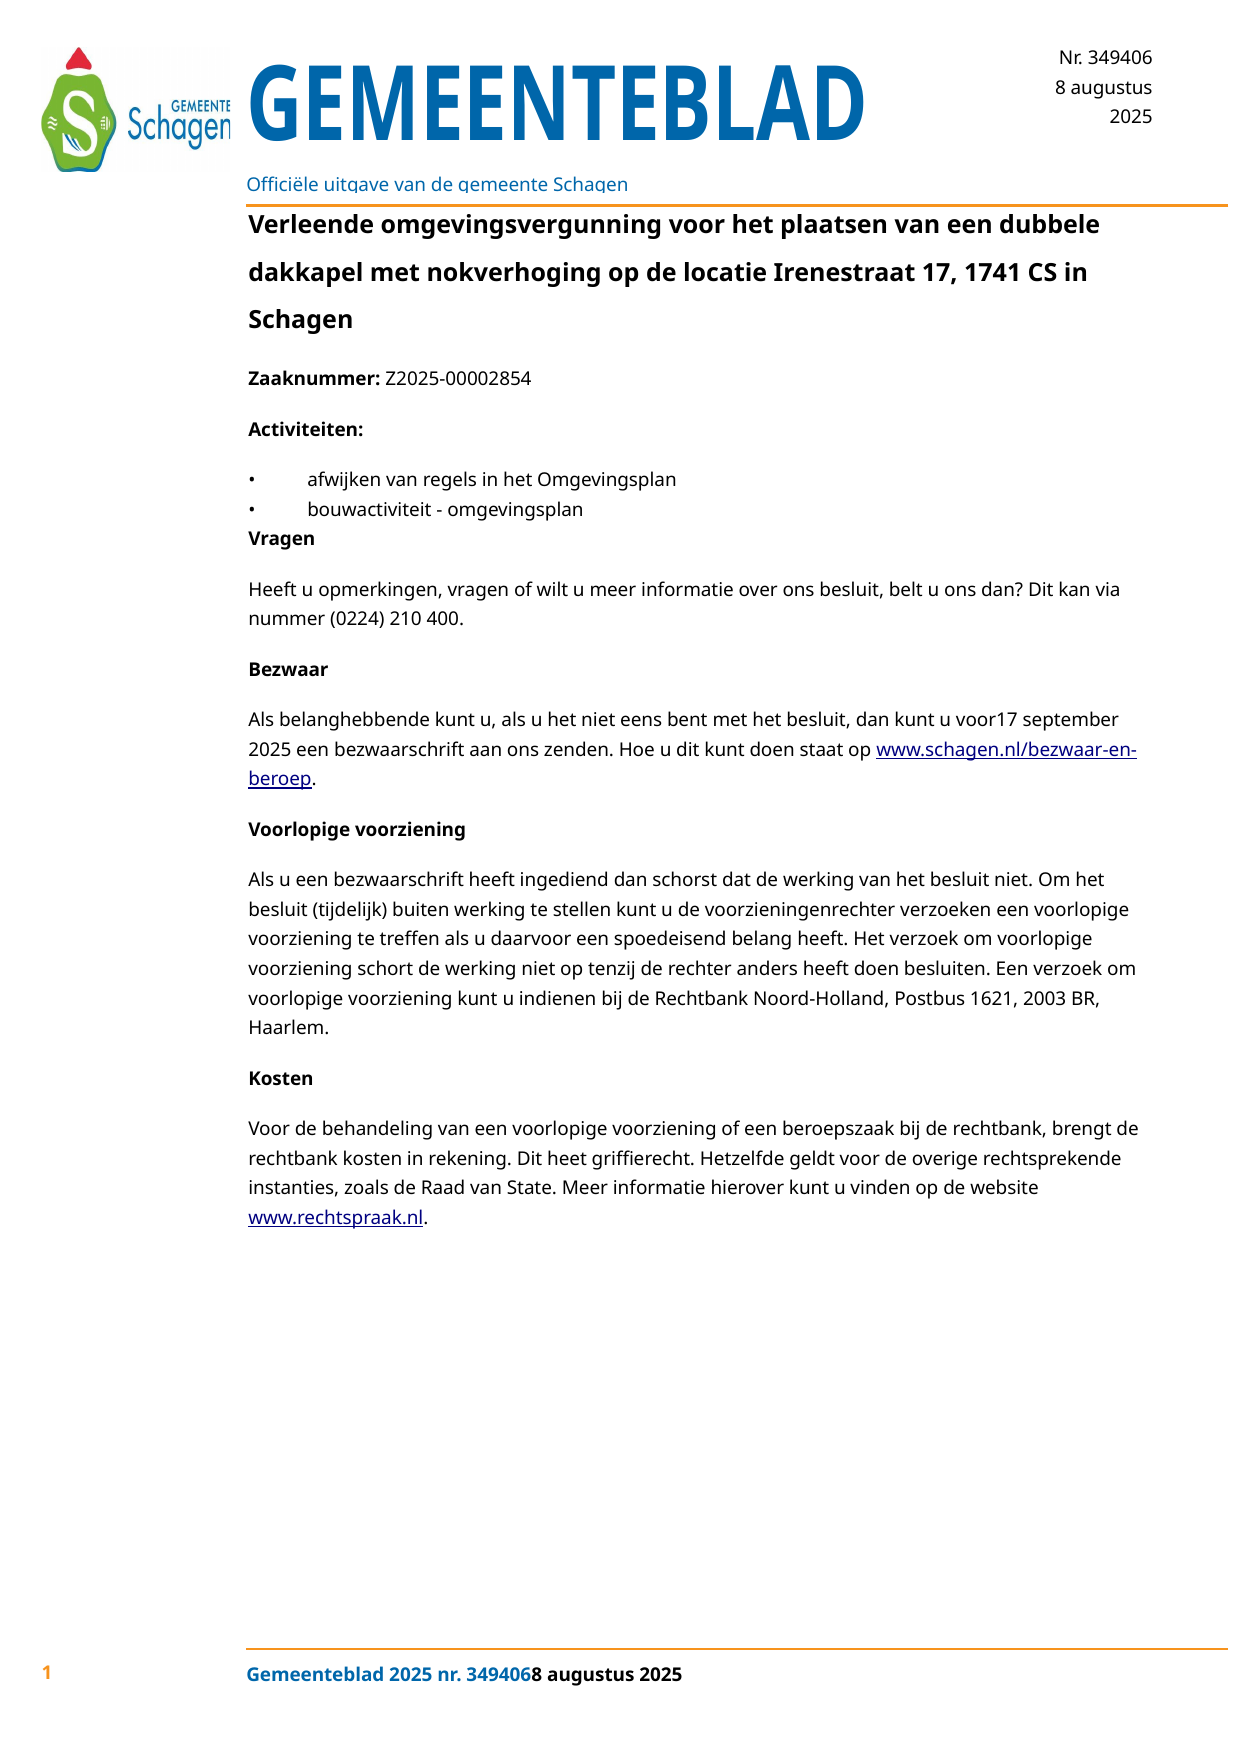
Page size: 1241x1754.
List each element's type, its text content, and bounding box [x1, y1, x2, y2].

text Bezwaar [248, 656, 1152, 682]
list afwijken van regels in het Omgevingsplan [248, 466, 1152, 492]
picture [41, 47, 231, 172]
text Voorlopige voorziening [248, 816, 1152, 842]
text Kosten [248, 1065, 1152, 1090]
text Voor de behandeling van een voorlopige voorziening of een beroepszaak bij de rechtbank, brengt de rechtbank kosten in rekening. Dit heet griffierecht. Hetzelfde geldt voor de overige rechtsprekende instanties, zoals de Raad van State. Meer informatie hierover kunt u vinden op de website www.rechtspraak.nl. [248, 1115, 1152, 1229]
text Heeft u opmerkingen, vragen of wilt u meer informatie over ons besluit, belt u ons dan? Dit kan via nummer (0224) 210 400. [248, 576, 1152, 631]
list bouwactiviteit - omgevingsplan [248, 496, 1152, 522]
text Als belanghebbende kunt u, als u het niet eens bent met het besluit, dan kunt u voor17 september 2025 een bezwaarschrift aan ons zenden. Hoe u dit kunt doen staat op www.schagen.nl/bezwaar-en-beroep. [248, 706, 1152, 791]
text Vragen [248, 526, 1152, 551]
text Activiteiten: [248, 416, 1152, 442]
text Verleende omgevingsvergunning voor het plaatsen van een dubbele dakkapel met nokverhoging op de locatie Irenestraat 17, 1741 CS in Schagen [248, 207, 1152, 336]
text Als u een bezwaarschrift heeft ingediend dan schorst dat de werking van het besluit niet. Om het besluit (tijdelijk) buiten werking te stellen kunt u de voorzieningenrechter verzoeken een voorlopige voorziening te treffen als u daarvoor een spoedeisend belang heeft. Het verzoek om voorlopige voorziening schort de werking niet op tenzij de rechter anders heeft doen besluiten. Een verzoek om voorlopige voorziening kunt u indienen bij de Rechtbank Noord-Holland, Postbus 1621, 2003 BR, Haarlem. [248, 866, 1152, 1040]
text Zaaknummer: Z2025-00002854 [248, 366, 1152, 391]
